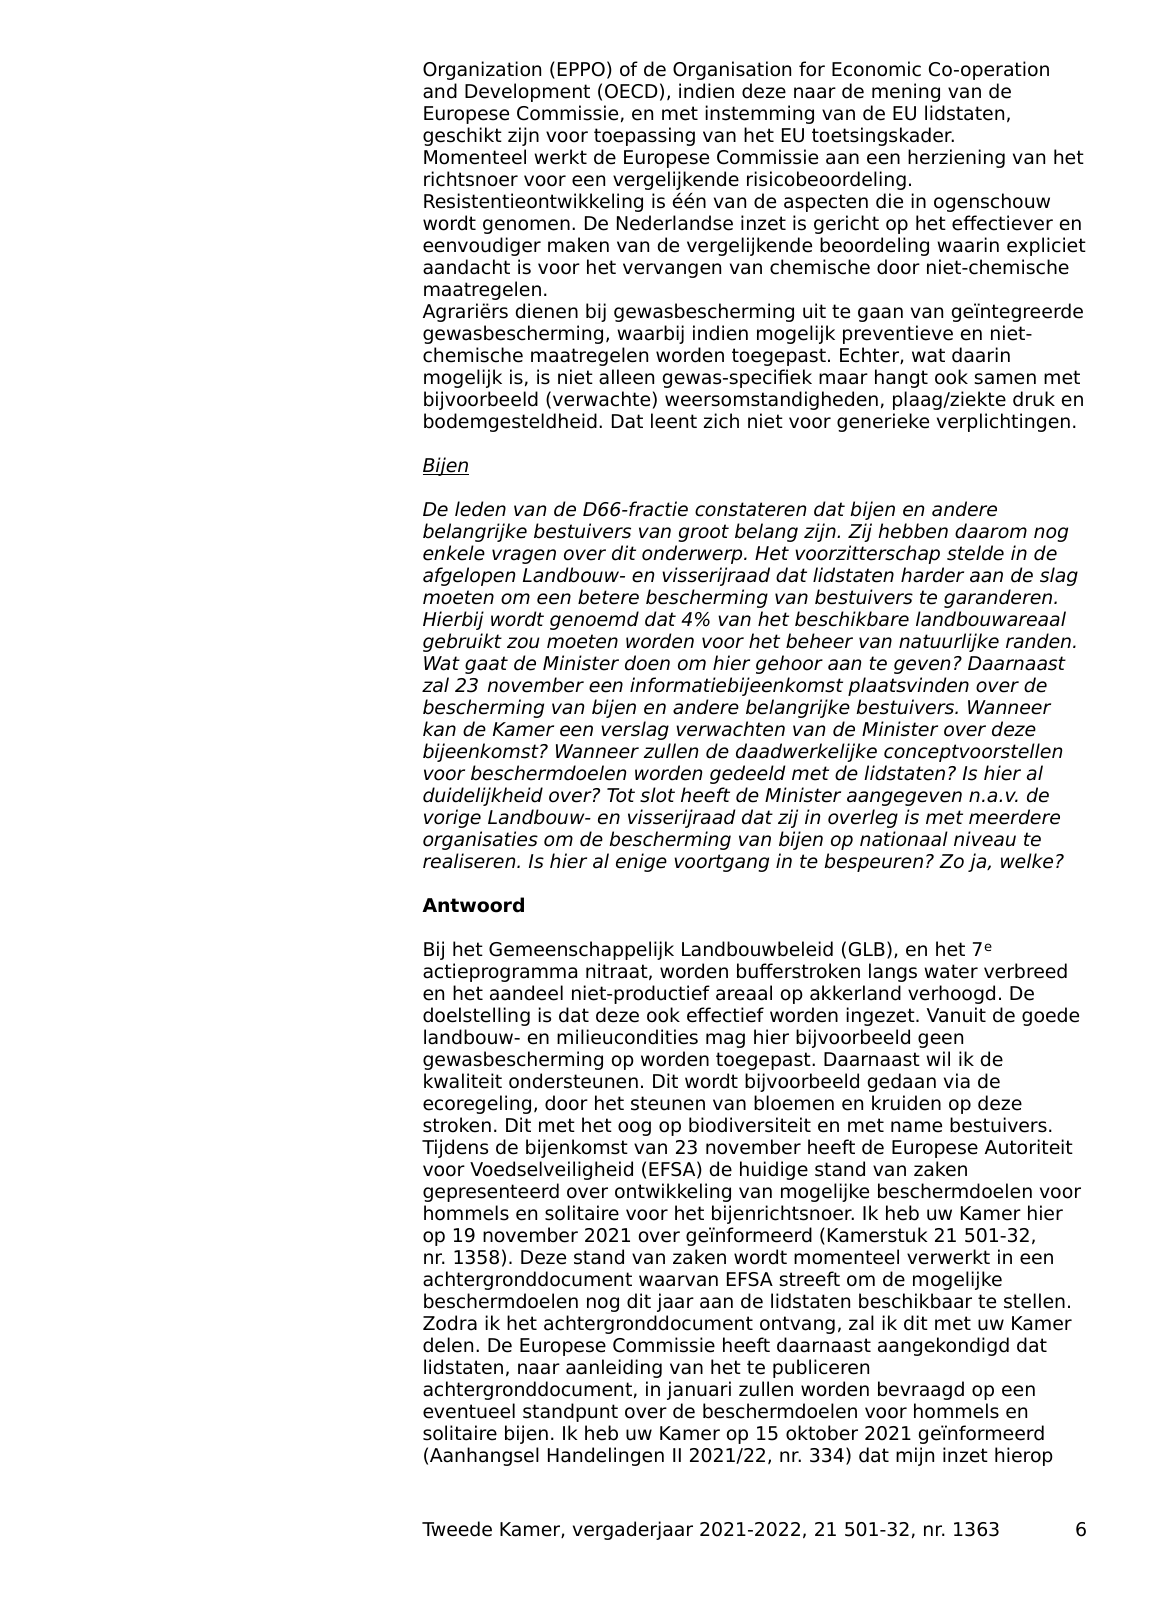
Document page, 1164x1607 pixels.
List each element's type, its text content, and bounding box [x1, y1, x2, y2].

text Tijdens de bijenkomst van 23 november heeft de Europese Autoriteit voor Voedselveiligheid (EFSA) de huidige stand van zaken gepresenteerd over ontwikkeling van mogelijke beschermdoelen voor hommels en solitaire voor het bijenrichtsnoer. Ik heb uw Kamer hier op 19 november 2021 over geïnformeerd (Kamerstuk 21 501-32, nr. 1358). Deze stand van zaken wordt momenteel verwerkt in een achtergronddocument waarvan EFSA streeft om de mogelijke beschermdoelen nog dit jaar aan de lidstaten beschikbaar te stellen. Zodra ik het achtergronddocument ontvang, zal ik dit met uw Kamer delen. De Europese Commissie heeft daarnaast aangekondigd dat lidstaten, naar aanleiding van het te publiceren achtergronddocument, in januari zullen worden bevraagd op een eventueel standpunt over de beschermdoelen voor hommels en solitaire bijen. Ik heb uw Kamer op 15 oktober 2021 geïnformeerd (Aanhangsel Handelingen II 2021/22, nr. 334) dat mijn inzet hierop [422, 1137, 1087, 1467]
text Bij het Gemeenschappelijk Landbouwbeleid (GLB), en het 7e actieprogramma nitraat, worden bufferstroken langs water verbreed en het aandeel niet-productief areaal op akkerland verhoogd. De doelstelling is dat deze ook effectief worden ingezet. Vanuit de goede landbouw- en milieucondities mag hier bijvoorbeeld geen gewasbescherming op worden toegepast. Daarnaast wil ik de kwaliteit ondersteunen. Dit wordt bijvoorbeeld gedaan via de ecoregeling, door het steunen van bloemen en kruiden op deze stroken. Dit met het oog op biodiversiteit en met name bestuivers. [422, 939, 1087, 1137]
subtitle Antwoord [422, 895, 1087, 917]
text Organization (EPPO) of de Organisation for Economic Co-operation and Development (OECD), indien deze naar de mening van de Europese Commissie, en met instemming van de EU lidstaten, geschikt zijn voor toepassing van het EU toetsingskader. [422, 59, 1087, 147]
subtitle Bijen [422, 455, 1087, 477]
text De leden van de D66-fractie constateren dat bijen en andere belangrijke bestuivers van groot belang zijn. Zij hebben daarom nog enkele vragen over dit onderwerp. Het voorzitterschap stelde in de afgelopen Landbouw- en visserijraad dat lidstaten harder aan de slag moeten om een betere bescherming van bestuivers te garanderen. Hierbij wordt genoemd dat 4% van het beschikbare landbouwareaal gebruikt zou moeten worden voor het beheer van natuurlijke randen. Wat gaat de Minister doen om hier gehoor aan te geven? Daarnaast zal 23 november een informatiebijeenkomst plaatsvinden over de bescherming van bijen en andere belangrijke bestuivers. Wanneer kan de Kamer een verslag verwachten van de Minister over deze bijeenkomst? Wanneer zullen de daadwerkelijke conceptvoorstellen voor beschermdoelen worden gedeeld met de lidstaten? Is hier al duidelijkheid over? Tot slot heeft de Minister aangegeven n.a.v. de vorige Landbouw- en visserijraad dat zij in overleg is met meerdere organisaties om de bescherming van bijen op nationaal niveau te realiseren. Is hier al enige voortgang in te bespeuren? Zo ja, welke? [422, 499, 1087, 873]
text Momenteel werkt de Europese Commissie aan een herziening van het richtsnoer voor een vergelijkende risicobeoordeling. Resistentieontwikkeling is één van de aspecten die in ogenschouw wordt genomen. De Nederlandse inzet is gericht op het effectiever en eenvoudiger maken van de vergelijkende beoordeling waarin expliciet aandacht is voor het vervangen van chemische door niet-chemische maatregelen. [422, 147, 1087, 301]
text Agrariërs dienen bij gewasbescherming uit te gaan van geïntegreerde gewasbescherming, waarbij indien mogelijk preventieve en niet-chemische maatregelen worden toegepast. Echter, wat daarin mogelijk is, is niet alleen gewas-specifiek maar hangt ook samen met bijvoorbeeld (verwachte) weersomstandigheden, plaag/ziekte druk en bodemgesteldheid. Dat leent zich niet voor generieke verplichtingen. [422, 301, 1087, 433]
